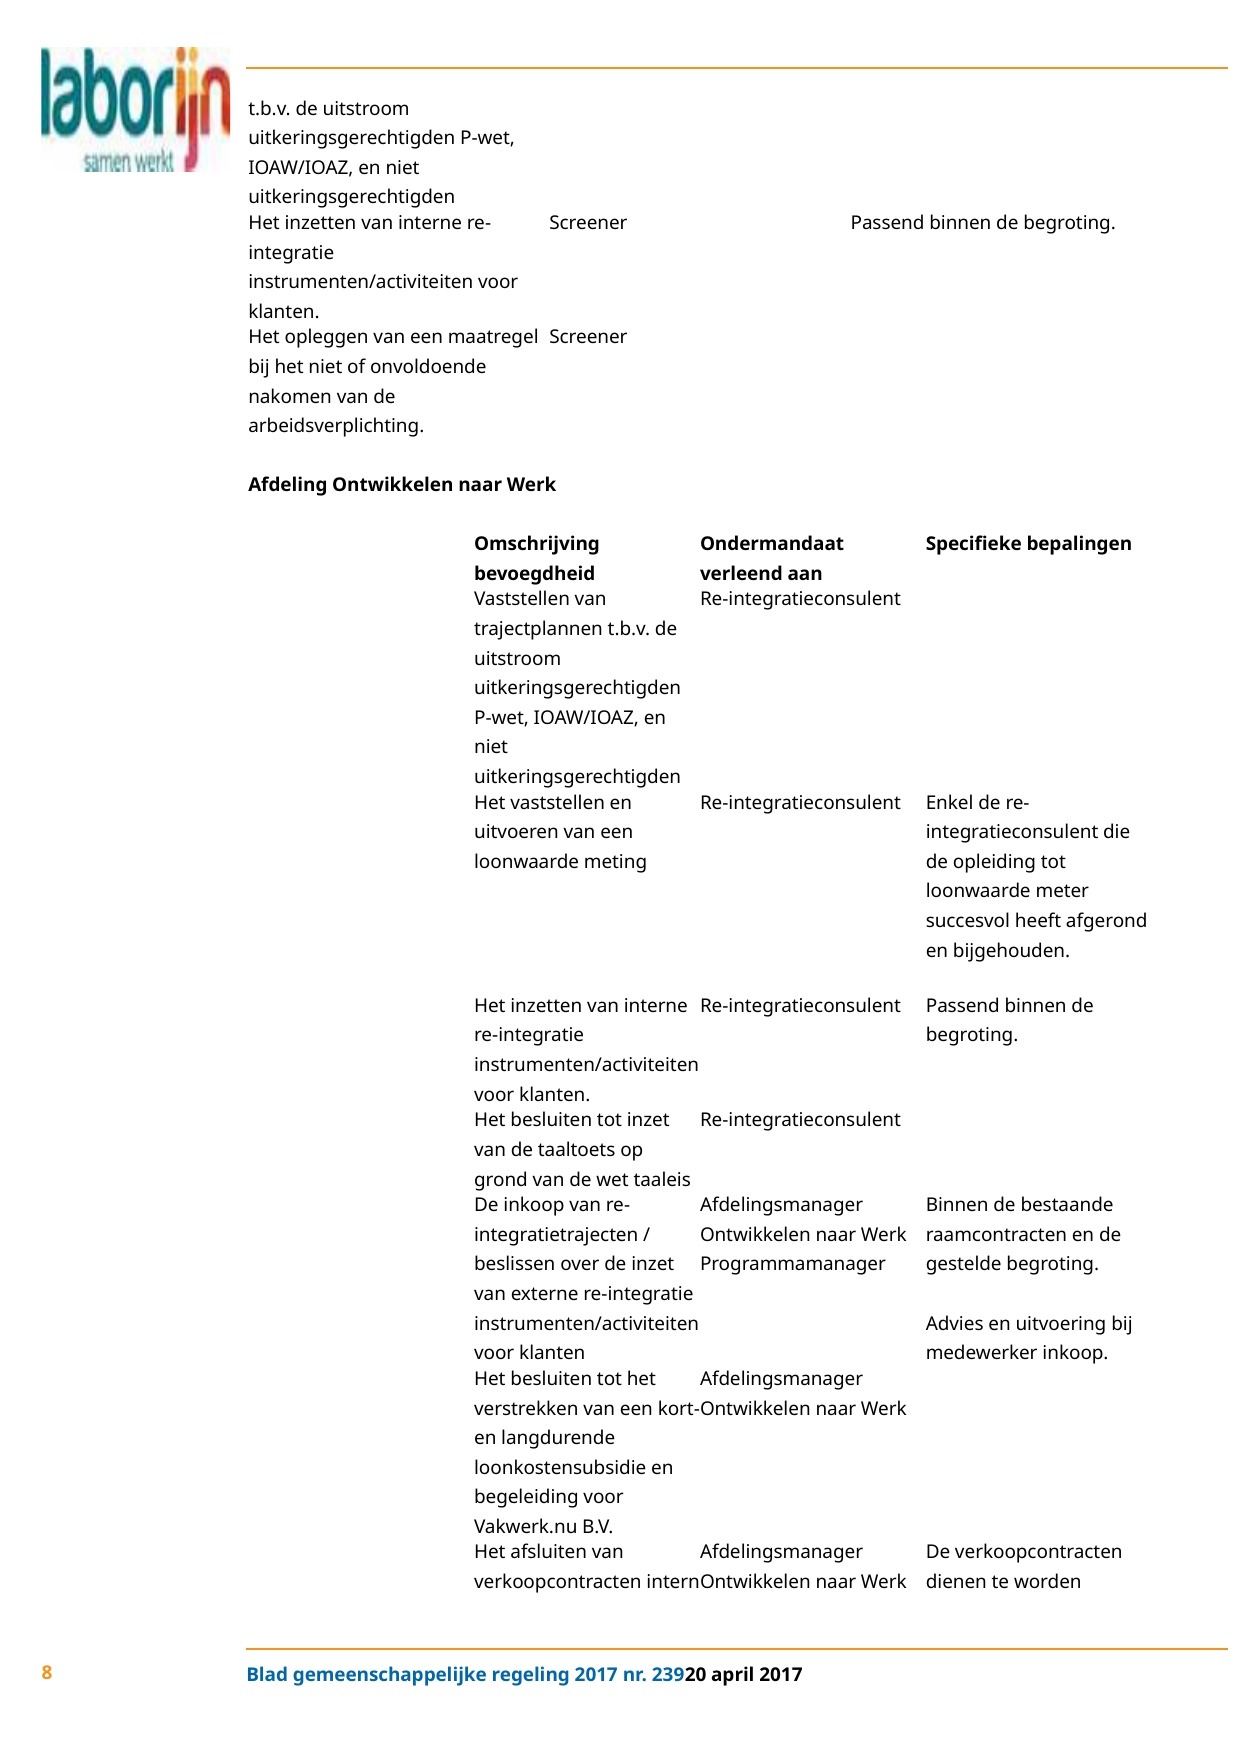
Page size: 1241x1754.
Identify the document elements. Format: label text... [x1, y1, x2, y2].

table_cell [926, 586, 1152, 789]
table_cell Het opleggen van een maatregel bij het niet of onvoldoende nakomen van de arbeidsverplichting. [248, 324, 549, 438]
table_header Specifieke bepalingen [926, 530, 1152, 586]
table_cell Het afsluiten van verkoopcontracten intern [474, 1539, 700, 1594]
table_cell [248, 992, 474, 1107]
table_header [248, 530, 474, 586]
table_cell Screener [549, 209, 850, 324]
table_cell t.b.v. de uitstroom uitkeringsgerechtigden P-wet, IOAW/IOAZ, en niet uitkeringsgerechtigden [248, 95, 549, 209]
table_cell Re-integratieconsulent [700, 586, 926, 789]
table_cell Het vaststellen en uitvoeren van een loonwaarde meting [474, 789, 700, 992]
table_cell Passend binnen de begroting. [850, 209, 1152, 324]
table_cell Het besluiten tot het verstrekken van een kort- en langdurende loonkostensubsidie en begeleiding voor Vakwerk.nu B.V. [474, 1365, 700, 1539]
table_cell Het inzetten van interne re-integratie instrumenten/activiteiten voor klanten. [474, 992, 700, 1107]
text Afdeling Ontwikkelen naar Werk [248, 471, 1152, 497]
table_cell [248, 789, 474, 992]
table_cell Passend binnen de begroting. [926, 992, 1152, 1107]
table_cell [248, 1539, 474, 1594]
table_cell Vaststellen van trajectplannen t.b.v. de uitstroom uitkeringsgerechtigden P-wet, IOAW/IOAZ, en niet uitkeringsgerechtigden [474, 586, 700, 789]
table_cell Het besluiten tot inzet van de taaltoets op grond van de wet taaleis [474, 1107, 700, 1191]
table_header Omschrijving bevoegdheid [474, 530, 700, 586]
table_cell De verkoopcontracten dienen te worden [926, 1539, 1152, 1594]
table_cell Re-integratieconsulent [700, 1107, 926, 1191]
table_cell [926, 1365, 1152, 1539]
table_cell [926, 1107, 1152, 1191]
picture [41, 47, 231, 172]
table_cell [850, 95, 1152, 209]
table_cell Het inzetten van interne re-integratie instrumenten/activiteiten voor klanten. [248, 209, 549, 324]
table_cell [248, 586, 474, 789]
table_cell Afdelingsmanager Ontwikkelen naar Werk Programmamanager [700, 1191, 926, 1365]
table_cell Re-integratieconsulent [700, 992, 926, 1107]
table_cell [248, 1191, 474, 1365]
table_cell Screener [549, 324, 850, 438]
table_cell [248, 1365, 474, 1539]
table_cell Binnen de bestaande raamcontracten en de gestelde begroting. Advies en uitvoering bij medewerker inkoop. [926, 1191, 1152, 1365]
table_cell [549, 95, 850, 209]
table_cell Re-integratieconsulent [700, 789, 926, 992]
table_cell [850, 324, 1152, 438]
table_cell [248, 1107, 474, 1191]
table_cell Enkel de re-integratieconsulent die de opleiding tot loonwaarde meter succesvol heeft afgerond en bijgehouden. [926, 789, 1152, 992]
table_header Ondermandaat verleend aan [700, 530, 926, 586]
table_cell De inkoop van re-integratietrajecten / beslissen over de inzet van externe re-integratie instrumenten/activiteiten voor klanten [474, 1191, 700, 1365]
table_cell Afdelingsmanager Ontwikkelen naar Werk [700, 1539, 926, 1594]
table_cell Afdelingsmanager Ontwikkelen naar Werk [700, 1365, 926, 1539]
